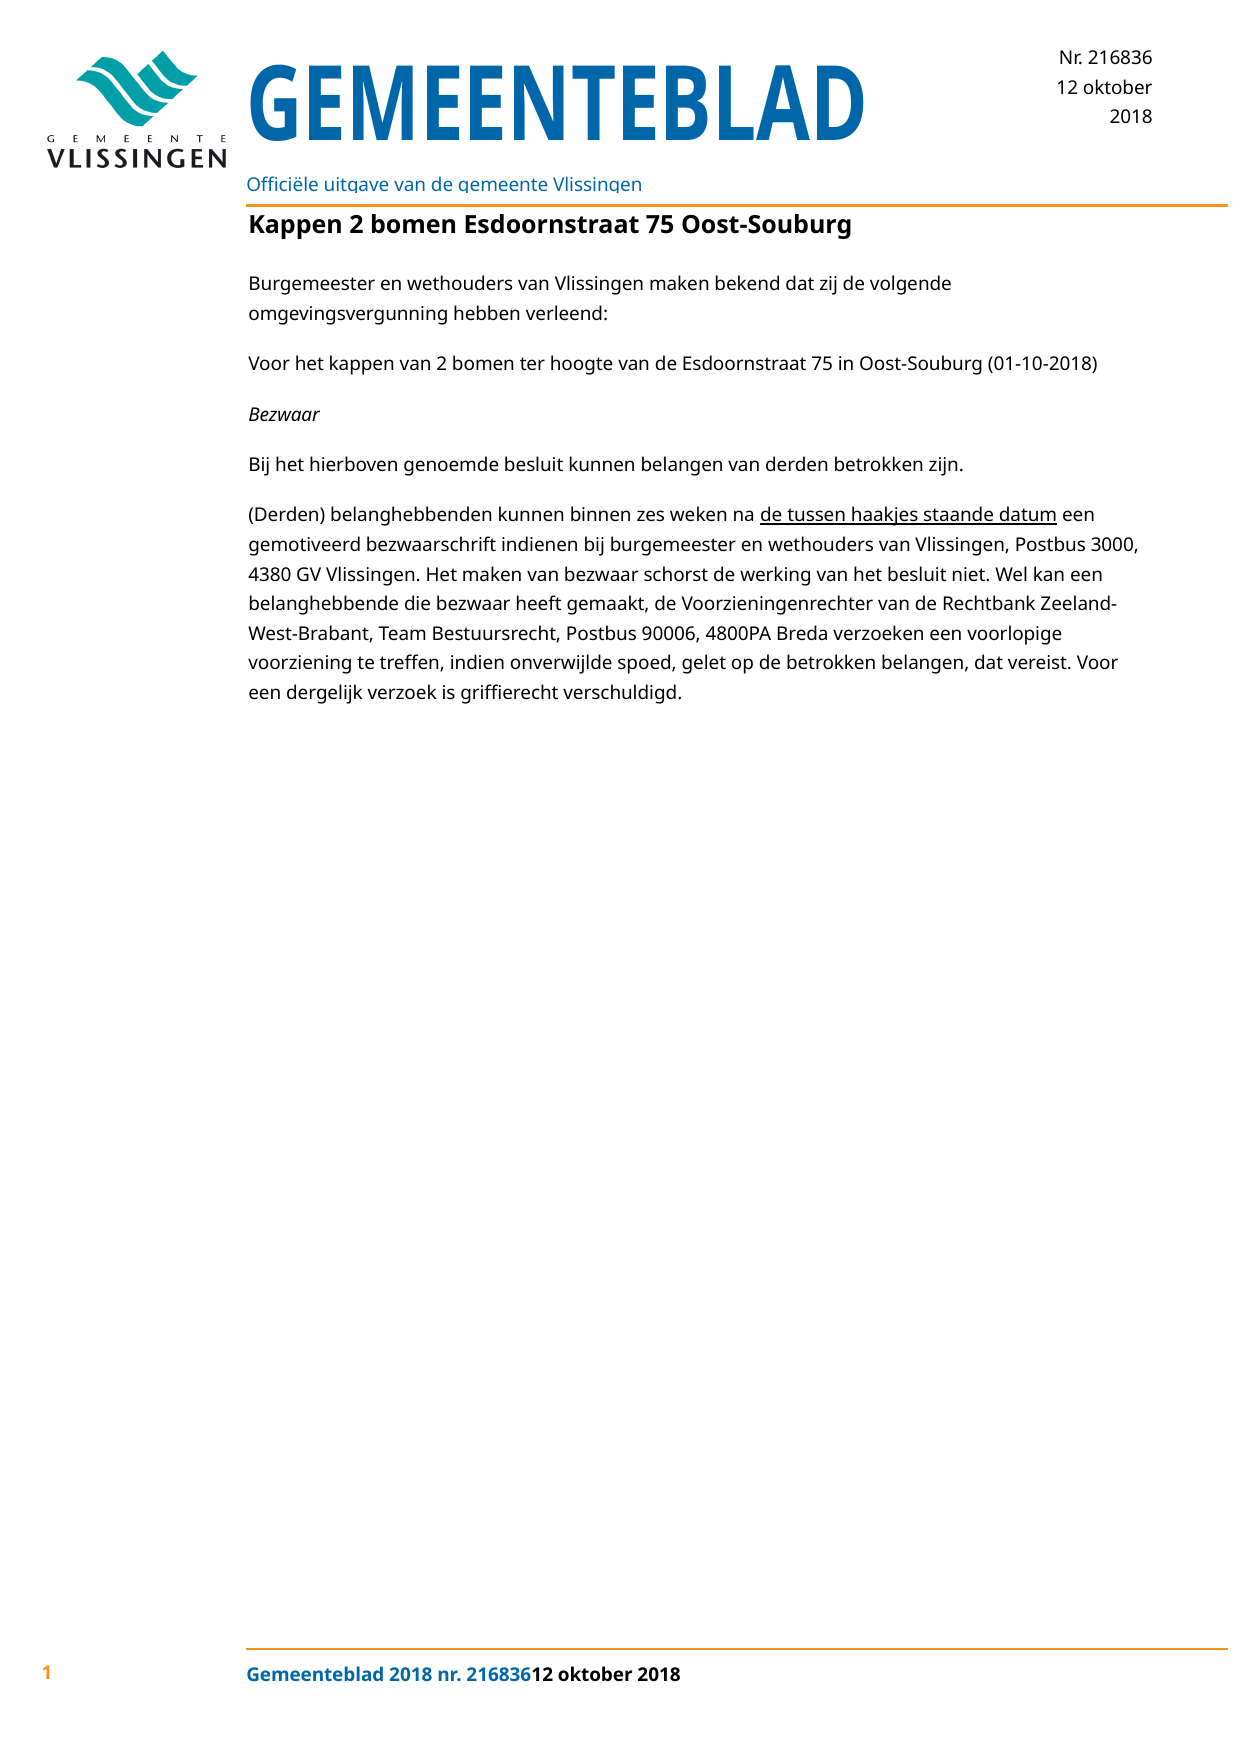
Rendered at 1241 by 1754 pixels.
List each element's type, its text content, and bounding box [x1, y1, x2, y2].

text Burgemeester en wethouders van Vlissingen maken bekend dat zij de volgende omgevingsvergunning hebben verleend: [248, 270, 1152, 326]
text Kappen 2 bomen Esdoornstraat 75 Oost-Souburg [248, 207, 1152, 241]
text (Derden) belanghebbenden kunnen binnen zes weken na de tussen haakjes staande datum een gemotiveerd bezwaarschrift indienen bij burgemeester en wethouders van Vlissingen, Postbus 3000, 4380 GV Vlissingen. Het maken van bezwaar schorst de werking van het besluit niet. Wel kan een belanghebbende die bezwaar heeft gemaakt, de Voorzieningenrechter van de Rechtbank Zeeland-West-Brabant, Team Bestuursrecht, Postbus 90006, 4800PA Breda verzoeken een voorlopige voorziening te treffen, indien onverwijlde spoed, gelet op de betrokken belangen, dat vereist. Voor een dergelijk verzoek is griffierecht verschuldigd. [248, 502, 1152, 705]
text Voor het kappen van 2 bomen ter hoogte van de Esdoornstraat 75 in Oost-Souburg (01-10-2018) [248, 350, 1152, 376]
picture [41, 47, 231, 172]
text Bij het hierboven genoemde besluit kunnen belangen van derden betrokken zijn. [248, 451, 1152, 477]
text Bezwaar [248, 401, 1152, 426]
